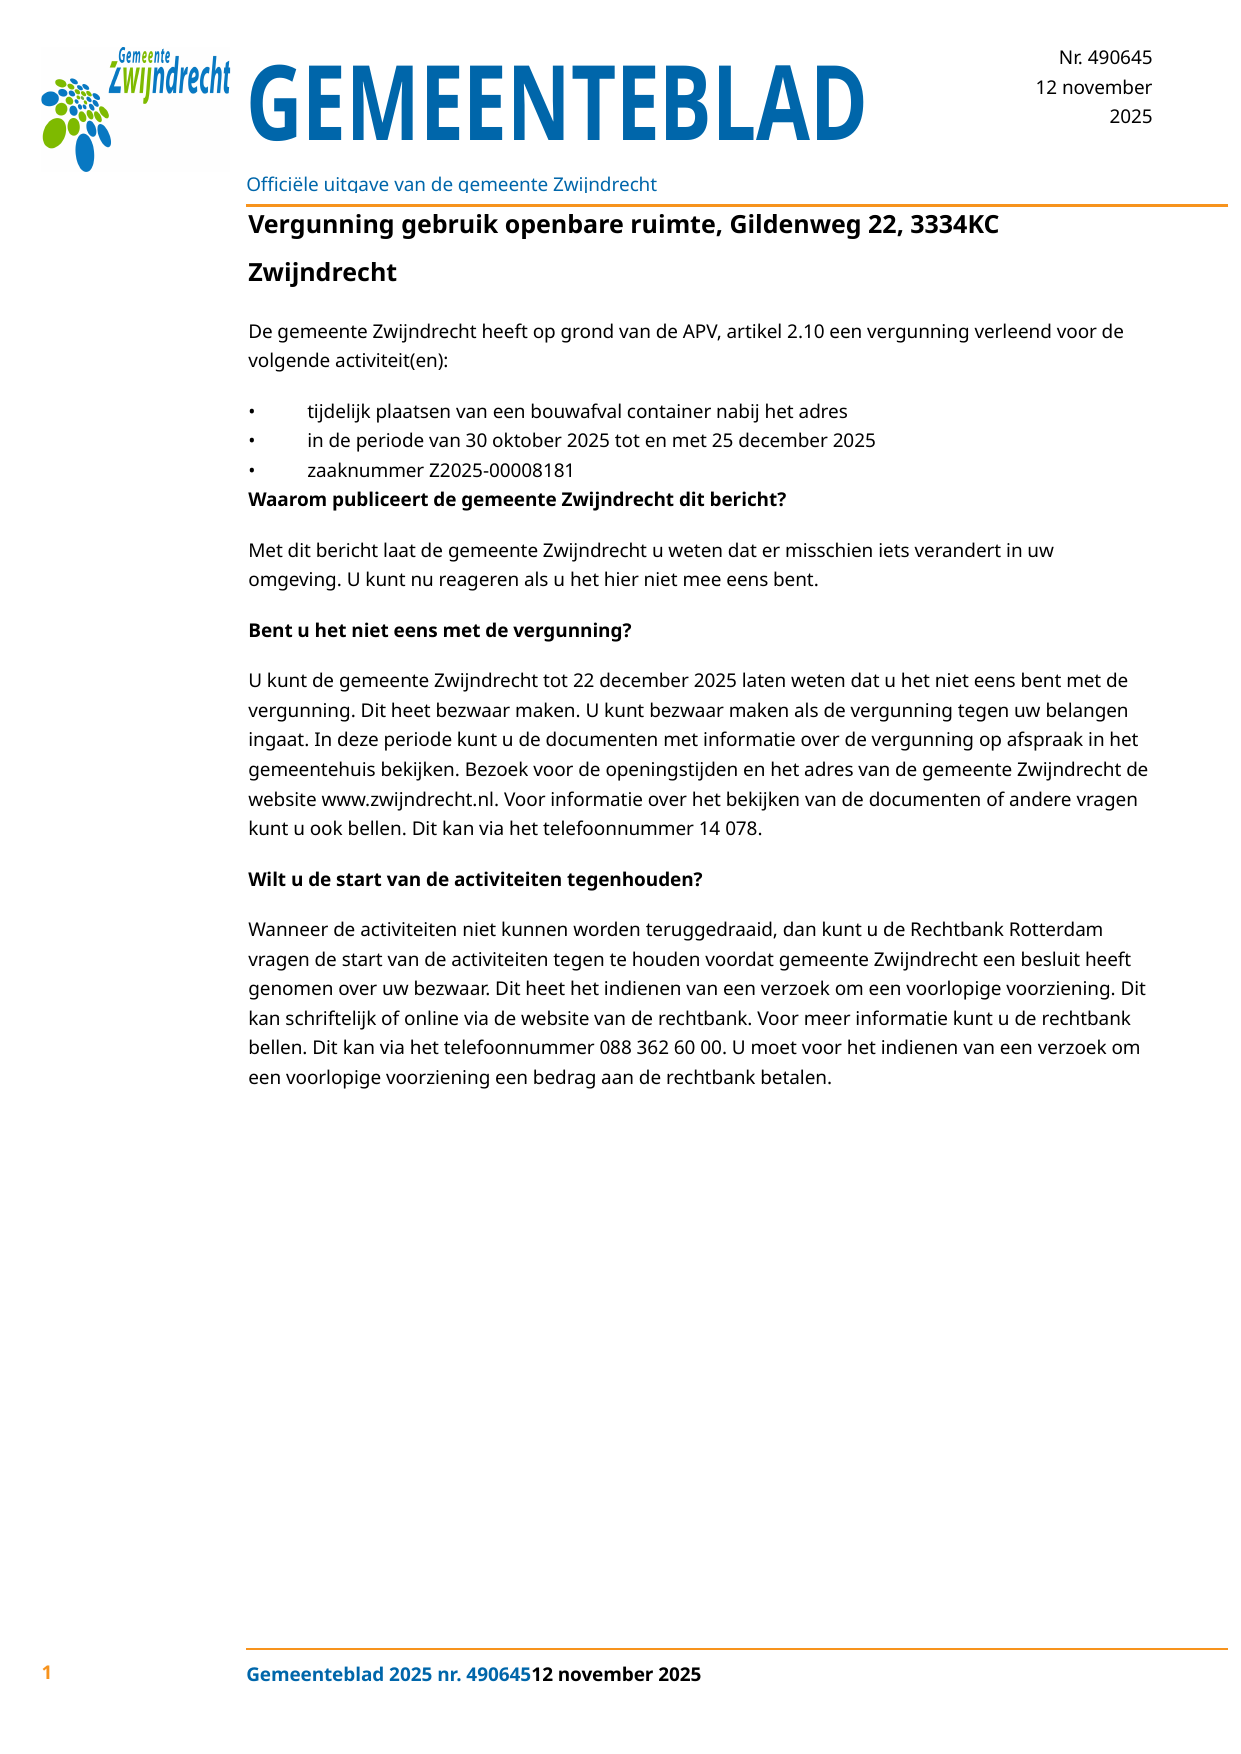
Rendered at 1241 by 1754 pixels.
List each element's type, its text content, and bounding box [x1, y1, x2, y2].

text Bent u het niet eens met de vergunning? [248, 617, 1152, 643]
list zaaknummer Z2025-00008181 [248, 457, 1152, 483]
text Met dit bericht laat de gemeente Zwijndrecht u weten dat er misschien iets verandert in uw omgeving. U kunt nu reageren als u het hier niet mee eens bent. [248, 537, 1152, 592]
text Wilt u de start van de activiteiten tegenhouden? [248, 866, 1152, 892]
text Wanneer de activiteiten niet kunnen worden teruggedraaid, dan kunt u de Rechtbank Rotterdam vragen de start van de activiteiten tegen te houden voordat gemeente Zwijndrecht een besluit heeft genomen over uw bezwaar. Dit heet het indienen van een verzoek om een voorlopige voorziening. Dit kan schriftelijk of online via de website van de rechtbank. Voor meer informatie kunt u de rechtbank bellen. Dit kan via het telefoonnummer 088 362 60 00. U moet voor het indienen van een verzoek om een voorlopige voorziening een bedrag aan de rechtbank betalen. [248, 916, 1152, 1090]
list tijdelijk plaatsen van een bouwafval container nabij het adres [248, 398, 1152, 424]
list in de periode van 30 oktober 2025 tot en met 25 december 2025 [248, 427, 1152, 453]
picture [41, 47, 231, 172]
text De gemeente Zwijndrecht heeft op grond van de APV, artikel 2.10 een vergunning verleend voor de volgende activiteit(en): [248, 318, 1152, 373]
text Vergunning gebruik openbare ruimte, Gildenweg 22, 3334KC Zwijndrecht [248, 207, 1152, 288]
text U kunt de gemeente Zwijndrecht tot 22 december 2025 laten weten dat u het niet eens bent met de vergunning. Dit heet bezwaar maken. U kunt bezwaar maken als de vergunning tegen uw belangen ingaat. In deze periode kunt u de documenten met informatie over de vergunning op afspraak in het gemeentehuis bekijken. Bezoek voor de openingstijden en het adres van de gemeente Zwijndrecht de website www.zwijndrecht.nl. Voor informatie over het bekijken van de documenten of andere vragen kunt u ook bellen. Dit kan via het telefoonnummer 14 078. [248, 667, 1152, 841]
text Waarom publiceert de gemeente Zwijndrecht dit bericht? [248, 487, 1152, 512]
